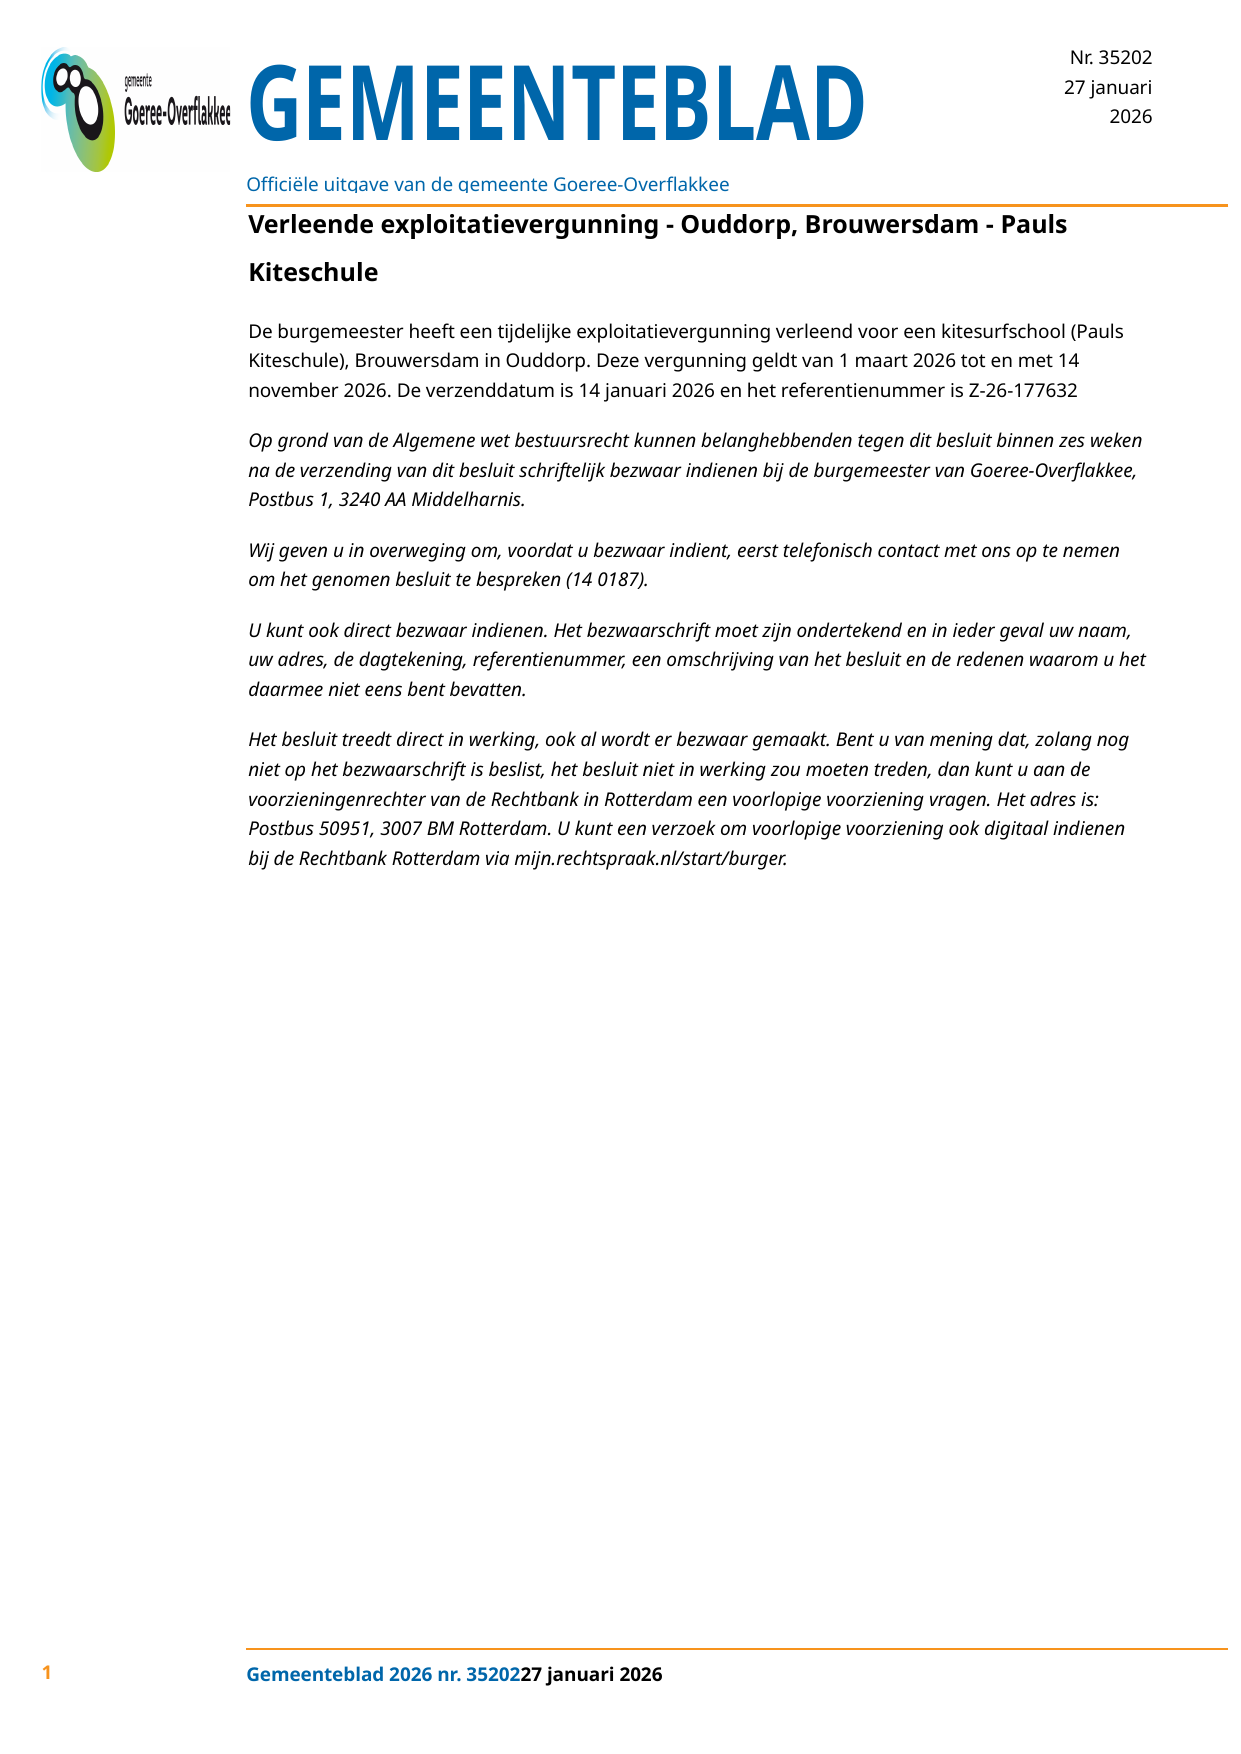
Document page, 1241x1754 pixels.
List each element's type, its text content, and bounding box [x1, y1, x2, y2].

picture [41, 47, 231, 172]
text De burgemeester heeft een tijdelijke exploitatievergunning verleend voor een kitesurfschool (Pauls Kiteschule), Brouwersdam in Ouddorp. Deze vergunning geldt van 1 maart 2026 tot en met 14 november 2026. De verzenddatum is 14 januari 2026 en het referentienummer is Z-26-177632 [248, 318, 1152, 403]
text Op grond van de Algemene wet bestuursrecht kunnen belanghebbenden tegen dit besluit binnen zes weken na de verzending van dit besluit schriftelijk bezwaar indienen bij de burgemeester van Goeree-Overflakkee, Postbus 1, 3240 AA Middelharnis. [248, 427, 1152, 512]
text Verleende exploitatievergunning - Ouddorp, Brouwersdam - Pauls Kiteschule [248, 207, 1152, 288]
text Wij geven u in overweging om, voordat u bezwaar indient, eerst telefonisch contact met ons op te nemen om het genomen besluit te bespreken (14 0187). [248, 537, 1152, 592]
text U kunt ook direct bezwaar indienen. Het bezwaarschrift moet zijn ondertekend en in ieder geval uw naam, uw adres, de dagtekening, referentienummer, een omschrijving van het besluit en de redenen waarom u het daarmee niet eens bent bevatten. [248, 617, 1152, 702]
text Het besluit treedt direct in werking, ook al wordt er bezwaar gemaakt. Bent u van mening dat, zolang nog niet op het bezwaarschrift is beslist, het besluit niet in werking zou moeten treden, dan kunt u aan de voorzieningenrechter van de Rechtbank in Rotterdam een voorlopige voorziening vragen. Het adres is: Postbus 50951, 3007 BM Rotterdam. U kunt een verzoek om voorlopige voorziening ook digitaal indienen bij de Rechtbank Rotterdam via mijn.rechtspraak.nl/start/burger. [248, 727, 1152, 871]
